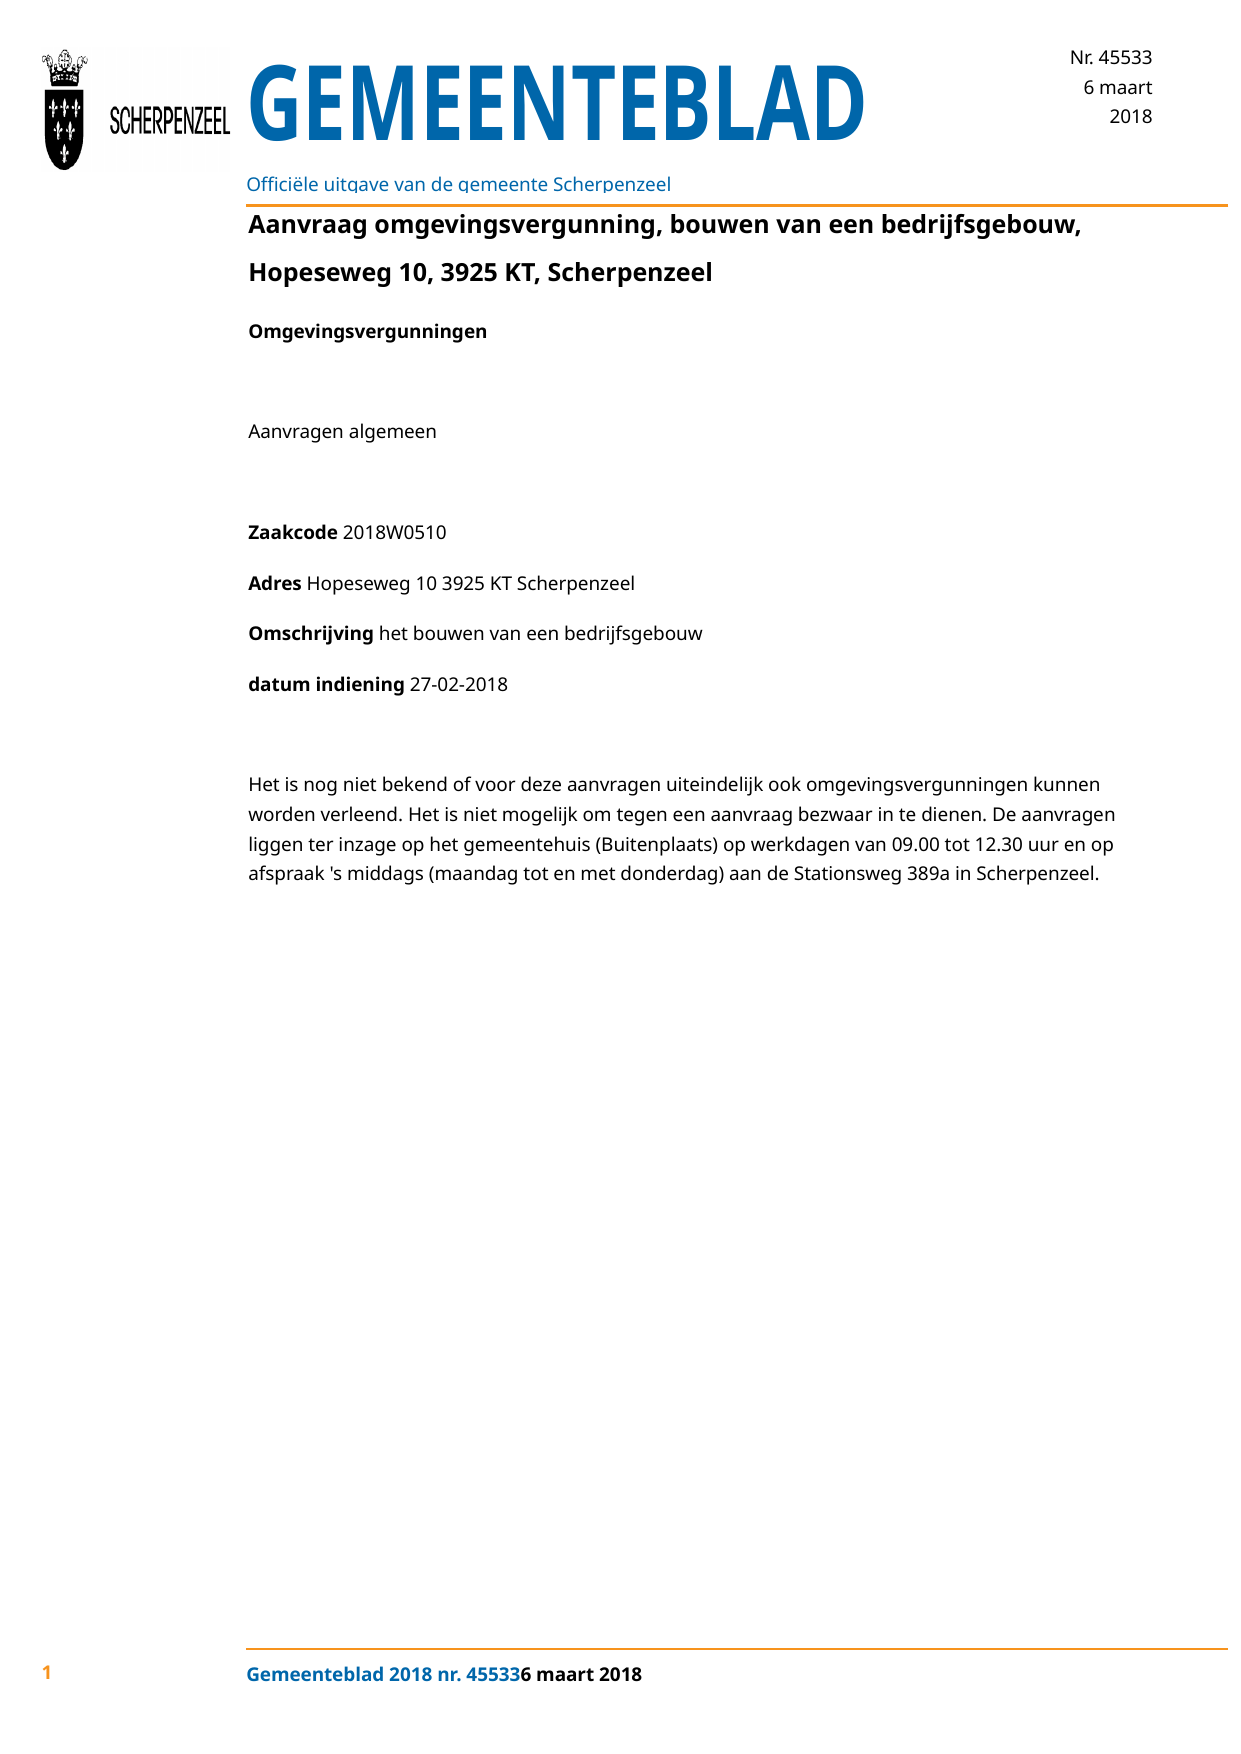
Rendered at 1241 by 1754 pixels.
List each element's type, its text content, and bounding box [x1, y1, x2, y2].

text Aanvragen algemeen [248, 419, 1152, 444]
text Aanvraag omgevingsvergunning, bouwen van een bedrijfsgebouw, Hopeseweg 10, 3925 KT, Scherpenzeel [248, 207, 1152, 288]
text Het is nog niet bekend of voor deze aanvragen uiteindelijk ook omgevingsvergunningen kunnen worden verleend. Het is niet mogelijk om tegen een aanvraag bezwaar in te dienen. De aanvragen liggen ter inzage op het gemeentehuis (Buitenplaats) op werkdagen van 09.00 tot 12.30 uur en op afspraak 's middags (maandag tot en met donderdag) aan de Stationsweg 389a in Scherpenzeel. [248, 772, 1152, 886]
text Adres Hopeseweg 10 3925 KT Scherpenzeel [248, 570, 1152, 596]
text Omgevingsvergunningen [248, 318, 1152, 344]
picture [41, 47, 231, 172]
text Zaakcode 2018W0510 [248, 519, 1152, 545]
text Omschrijving het bouwen van een bedrijfsgebouw [248, 620, 1152, 646]
text datum indiening 27-02-2018 [248, 671, 1152, 697]
